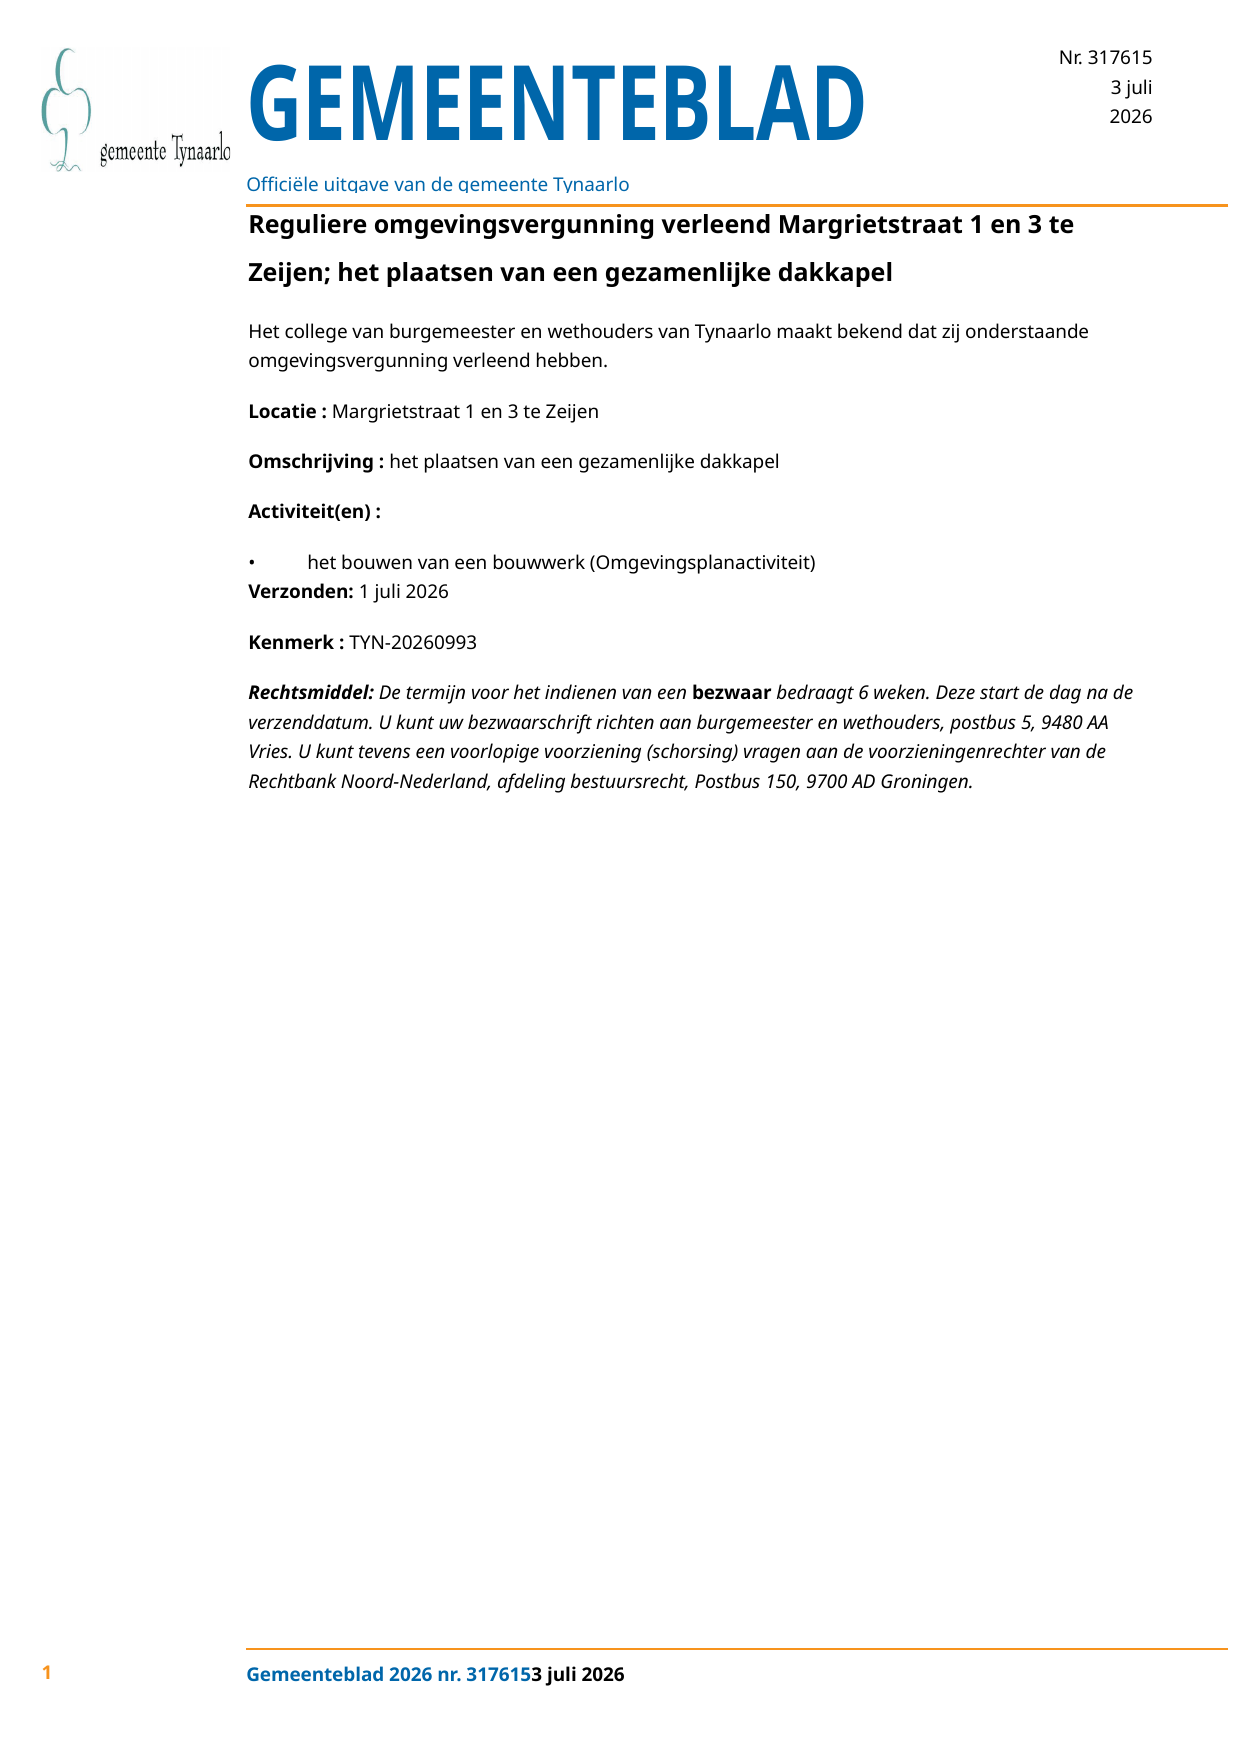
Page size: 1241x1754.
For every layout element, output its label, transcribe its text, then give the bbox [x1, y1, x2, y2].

text Reguliere omgevingsvergunning verleend Margrietstraat 1 en 3 te Zeijen; het plaatsen van een gezamenlijke dakkapel [248, 207, 1152, 288]
text Activiteit(en) : [248, 499, 1152, 524]
text Omschrijving : het plaatsen van een gezamenlijke dakkapel [248, 448, 1152, 474]
picture [41, 47, 231, 172]
text Rechtsmiddel: De termijn voor het indienen van een bezwaar bedraagt 6 weken. Deze start de dag na de verzenddatum. U kunt uw bezwaarschrift richten aan burgemeester en wethouders, postbus 5, 9480 AA Vries. U kunt tevens een voorlopige voorziening (schorsing) vragen aan de voorzieningenrechter van de Rechtbank Noord-Nederland, afdeling bestuursrecht, Postbus 150, 9700 AD Groningen. [248, 679, 1152, 794]
text Locatie : Margrietstraat 1 en 3 te Zeijen [248, 398, 1152, 424]
text Het college van burgemeester en wethouders van Tynaarlo maakt bekend dat zij onderstaande omgevingsvergunning verleend hebben. [248, 318, 1152, 373]
text Kenmerk : TYN-20260993 [248, 629, 1152, 655]
list het bouwen van een bouwwerk (Omgevingsplanactiviteit) [248, 549, 1152, 575]
text Verzonden: 1 juli 2026 [248, 579, 1152, 604]
